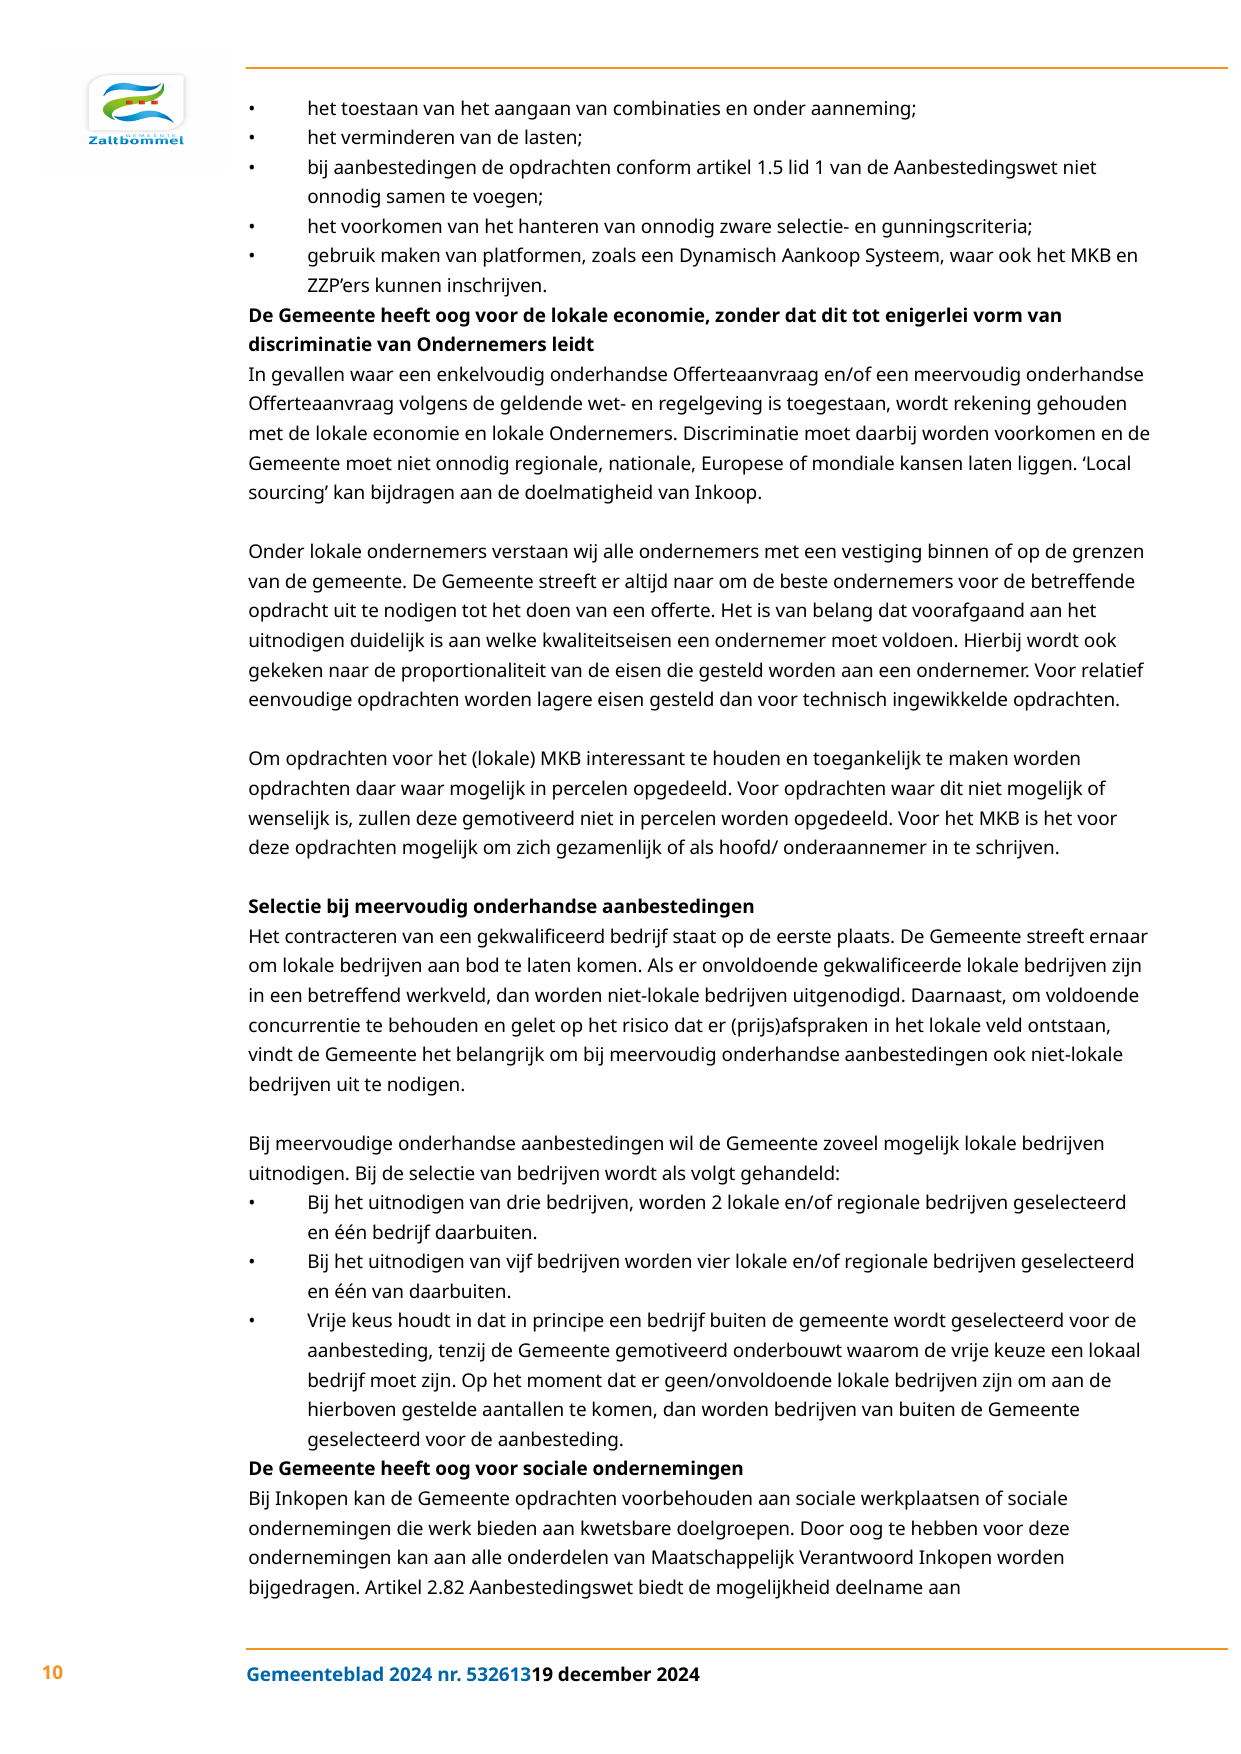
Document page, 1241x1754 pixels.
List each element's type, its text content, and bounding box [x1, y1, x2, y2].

text In gevallen waar een enkelvoudig onderhandse Offerteaanvraag en/of een meervoudig onderhandse Offerteaanvraag volgens de geldende wet- en regelgeving is toegestaan, wordt rekening gehouden met de lokale economie en lokale Ondernemers. Discriminatie moet daarbij worden voorkomen en de Gemeente moet niet onnodig regionale, nationale, Europese of mondiale kansen laten liggen. ‘Local sourcing’ kan bijdragen aan de doelmatigheid van Inkoop. [248, 361, 1152, 505]
list Vrije keus houdt in dat in principe een bedrijf buiten de gemeente wordt geselecteerd voor de aanbesteding, tenzij de Gemeente gemotiveerd onderbouwt waarom de vrije keuze een lokaal bedrijf moet zijn. Op het moment dat er geen/onvoldoende lokale bedrijven zijn om aan de hierboven gestelde aantallen te komen, dan worden bedrijven van buiten de Gemeente geselecteerd voor de aanbesteding. [248, 1308, 1152, 1452]
list het verminderen van de lasten; [248, 124, 1152, 150]
list het toestaan van het aangaan van combinaties en onder aanneming; [248, 95, 1152, 121]
text Bij meervoudige onderhandse aanbestedingen wil de Gemeente zoveel mogelijk lokale bedrijven uitnodigen. Bij de selectie van bedrijven wordt als volgt gehandeld: [248, 1130, 1152, 1186]
text Om opdrachten voor het (lokale) MKB interessant te houden en toegankelijk te maken worden opdrachten daar waar mogelijk in percelen opgedeeld. Voor opdrachten waar dit niet mogelijk of wenselijk is, zullen deze gemotiveerd niet in percelen worden opgedeeld. Voor het MKB is het voor deze opdrachten mogelijk om zich gezamenlijk of als hoofd/ onderaannemer in te schrijven. [248, 746, 1152, 860]
text Bij Inkopen kan de Gemeente opdrachten voorbehouden aan sociale werkplaatsen of sociale ondernemingen die werk bieden aan kwetsbare doelgroepen. Door oog te hebben voor deze ondernemingen kan aan alle onderdelen van Maatschappelijk Verantwoord Inkopen worden bijgedragen. Artikel 2.82 Aanbestedingswet biedt de mogelijkheid deelname aan [248, 1485, 1152, 1600]
text De Gemeente heeft oog voor de lokale economie, zonder dat dit tot enigerlei vorm van discriminatie van Ondernemers leidt [248, 302, 1152, 357]
list Bij het uitnodigen van vijf bedrijven worden vier lokale en/of regionale bedrijven geselecteerd en één van daarbuiten. [248, 1248, 1152, 1304]
list het voorkomen van het hanteren van onnodig zware selectie- en gunningscriteria; [248, 213, 1152, 239]
text De Gemeente heeft oog voor sociale ondernemingen [248, 1456, 1152, 1481]
picture [41, 47, 231, 172]
text Het contracteren van een gekwalificeerd bedrijf staat op de eerste plaats. De Gemeente streeft ernaar om lokale bedrijven aan bod te laten komen. Als er onvoldoende gekwalificeerde lokale bedrijven zijn in een betreffend werkveld, dan worden niet-lokale bedrijven uitgenodigd. Daarnaast, om voldoende concurrentie te behouden en gelet op het risico dat er (prijs)afspraken in het lokale veld ontstaan, vindt de Gemeente het belangrijk om bij meervoudig onderhandse aanbestedingen ook niet-lokale bedrijven uit te nodigen. [248, 923, 1152, 1097]
text Onder lokale ondernemers verstaan wij alle ondernemers met een vestiging binnen of op de grenzen van de gemeente. De Gemeente streeft er altijd naar om de beste ondernemers voor de betreffende opdracht uit te nodigen tot het doen van een offerte. Het is van belang dat voorafgaand aan het uitnodigen duidelijk is aan welke kwaliteitseisen een ondernemer moet voldoen. Hierbij wordt ook gekeken naar de proportionaliteit van de eisen die gesteld worden aan een ondernemer. Voor relatief eenvoudige opdrachten worden lagere eisen gesteld dan voor technisch ingewikkelde opdrachten. [248, 538, 1152, 712]
list bij aanbestedingen de opdrachten conform artikel 1.5 lid 1 van de Aanbestedingswet niet onnodig samen te voegen; [248, 154, 1152, 209]
list Bij het uitnodigen van drie bedrijven, worden 2 lokale en/of regionale bedrijven geselecteerd en één bedrijf daarbuiten. [248, 1189, 1152, 1245]
text Selectie bij meervoudig onderhandse aanbestedingen [248, 893, 1152, 919]
list gebruik maken van platformen, zoals een Dynamisch Aankoop Systeem, waar ook het MKB en ZZP’ers kunnen inschrijven. [248, 243, 1152, 298]
